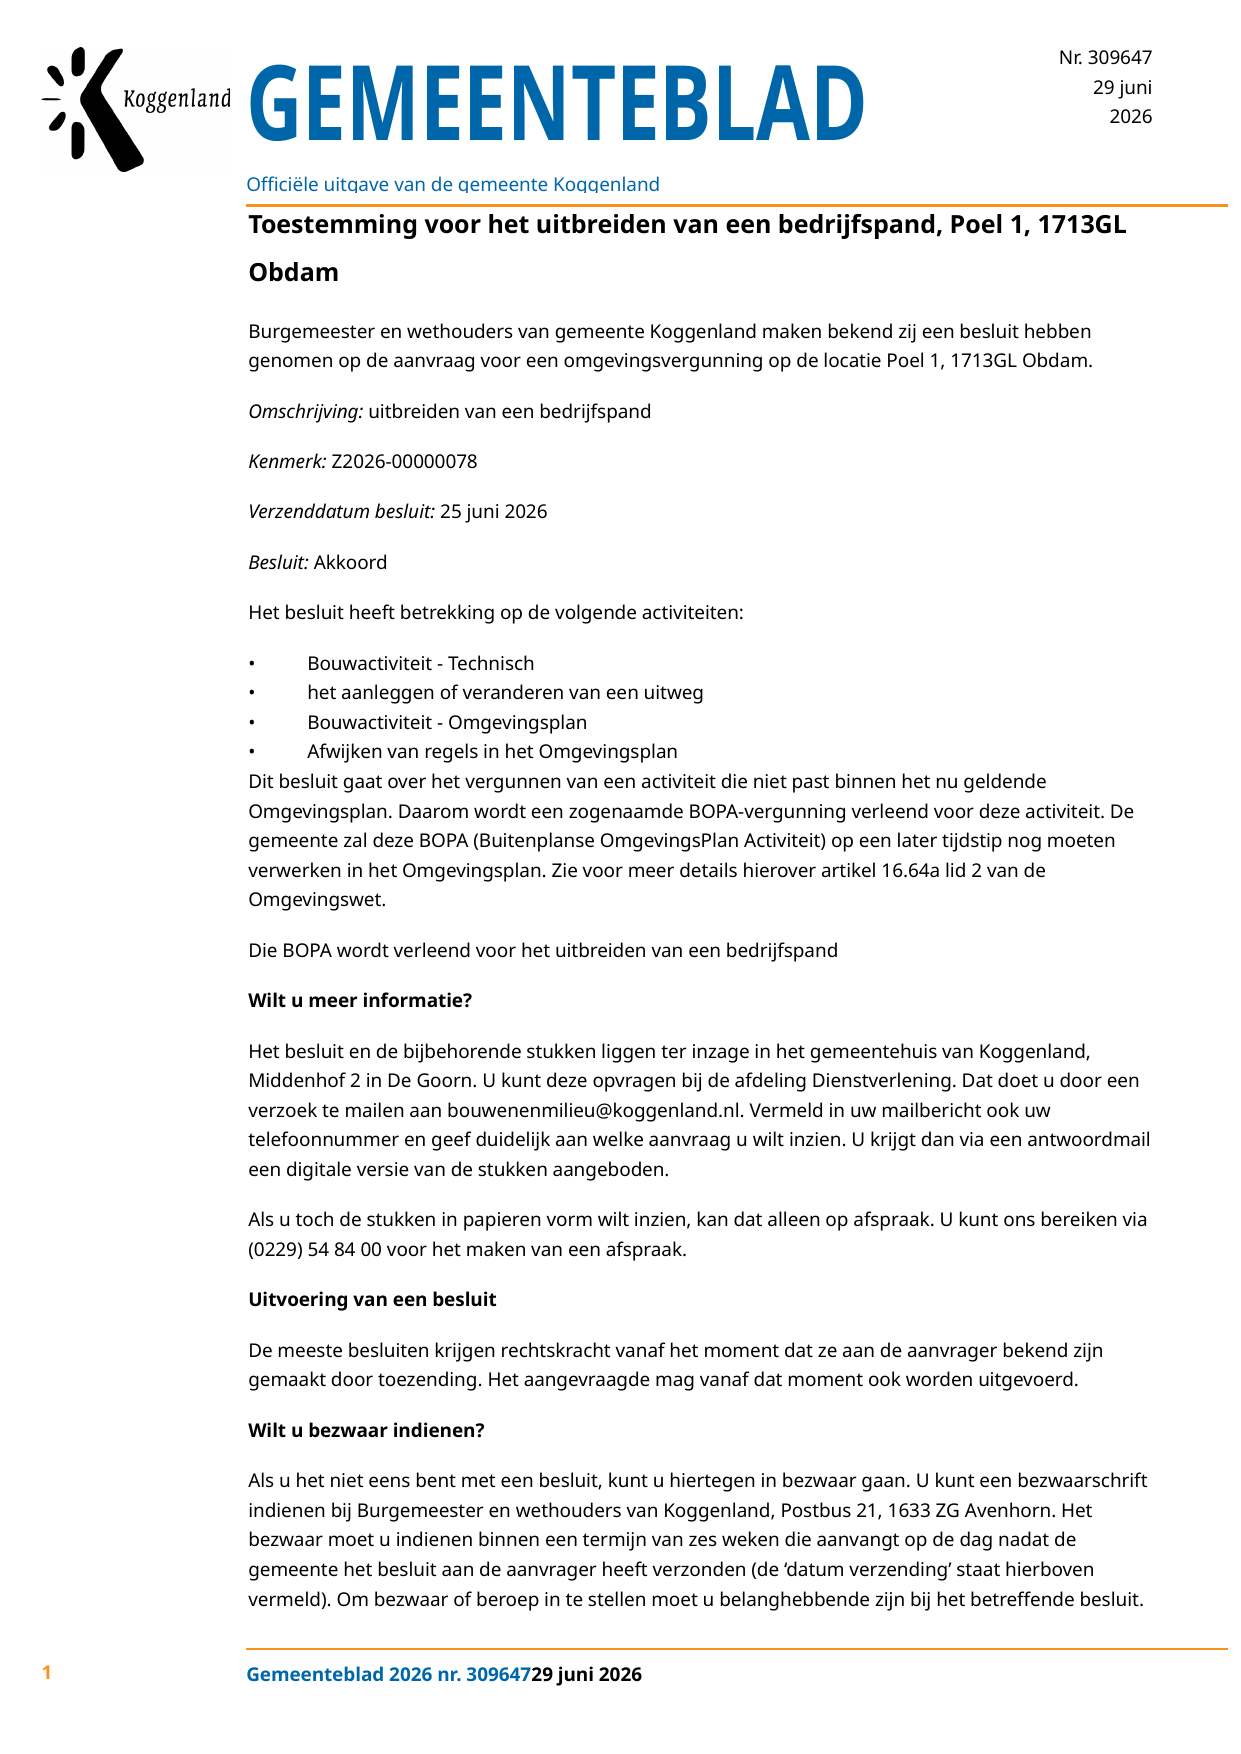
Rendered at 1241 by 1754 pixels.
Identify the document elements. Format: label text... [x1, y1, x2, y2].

text Wilt u meer informatie? [248, 987, 1152, 1013]
list Bouwactiviteit - Omgevingsplan [248, 709, 1152, 735]
text Burgemeester en wethouders van gemeente Koggenland maken bekend zij een besluit hebben genomen op de aanvraag voor een omgevingsvergunning op de locatie Poel 1, 1713GL Obdam. [248, 318, 1152, 373]
text Het besluit heeft betrekking op de volgende activiteiten: [248, 599, 1152, 625]
picture [41, 47, 231, 172]
text Kenmerk: Z2026-00000078 [248, 448, 1152, 474]
text Dit besluit gaat over het vergunnen van een activiteit die niet past binnen het nu geldende Omgevingsplan. Daarom wordt een zogenaamde BOPA-vergunning verleend voor deze activiteit. De gemeente zal deze BOPA (Buitenplanse OmgevingsPlan Activiteit) op een later tijdstip nog moeten verwerken in het Omgevingsplan. Zie voor meer details hierover artikel 16.64a lid 2 van de Omgevingswet. [248, 768, 1152, 912]
list Bouwactiviteit - Technisch [248, 650, 1152, 676]
list het aanleggen of veranderen van een uitweg [248, 679, 1152, 705]
text Wilt u bezwaar indienen? [248, 1417, 1152, 1443]
text Verzenddatum besluit: 25 juni 2026 [248, 499, 1152, 524]
text Besluit: Akkoord [248, 549, 1152, 575]
text Als u het niet eens bent met een besluit, kunt u hiertegen in bezwaar gaan. U kunt een bezwaarschrift indienen bij Burgemeester en wethouders van Koggenland, Postbus 21, 1633 ZG Avenhorn. Het bezwaar moet u indienen binnen een termijn van zes weken die aanvangt op de dag nadat de gemeente het besluit aan de aanvrager heeft verzonden (de ‘datum verzending’ staat hierboven vermeld). Om bezwaar of beroep in te stellen moet u belanghebbende zijn bij het betreffende besluit. [248, 1467, 1152, 1612]
text Als u toch de stukken in papieren vorm wilt inzien, kan dat alleen op afspraak. U kunt ons bereiken via (0229) 54 84 00 voor het maken van een afspraak. [248, 1207, 1152, 1262]
text De meeste besluiten krijgen rechtskracht vanaf het moment dat ze aan de aanvrager bekend zijn gemaakt door toezending. Het aangevraagde mag vanaf dat moment ook worden uitgevoerd. [248, 1337, 1152, 1392]
text Toestemming voor het uitbreiden van een bedrijfspand, Poel 1, 1713GL Obdam [248, 207, 1152, 288]
text Omschrijving: uitbreiden van een bedrijfspand [248, 398, 1152, 424]
text Uitvoering van een besluit [248, 1287, 1152, 1312]
text Het besluit en de bijbehorende stukken liggen ter inzage in het gemeentehuis van Koggenland, Middenhof 2 in De Goorn. U kunt deze opvragen bij de afdeling Dienstverlening. Dat doet u door een verzoek te mailen aan bouwenenmilieu@koggenland.nl. Vermeld in uw mailbericht ook uw telefoonnummer en geef duidelijk aan welke aanvraag u wilt inzien. U krijgt dan via een antwoordmail een digitale versie van de stukken aangeboden. [248, 1038, 1152, 1182]
text Die BOPA wordt verleend voor het uitbreiden van een bedrijfspand [248, 937, 1152, 963]
list Afwijken van regels in het Omgevingsplan [248, 739, 1152, 764]
